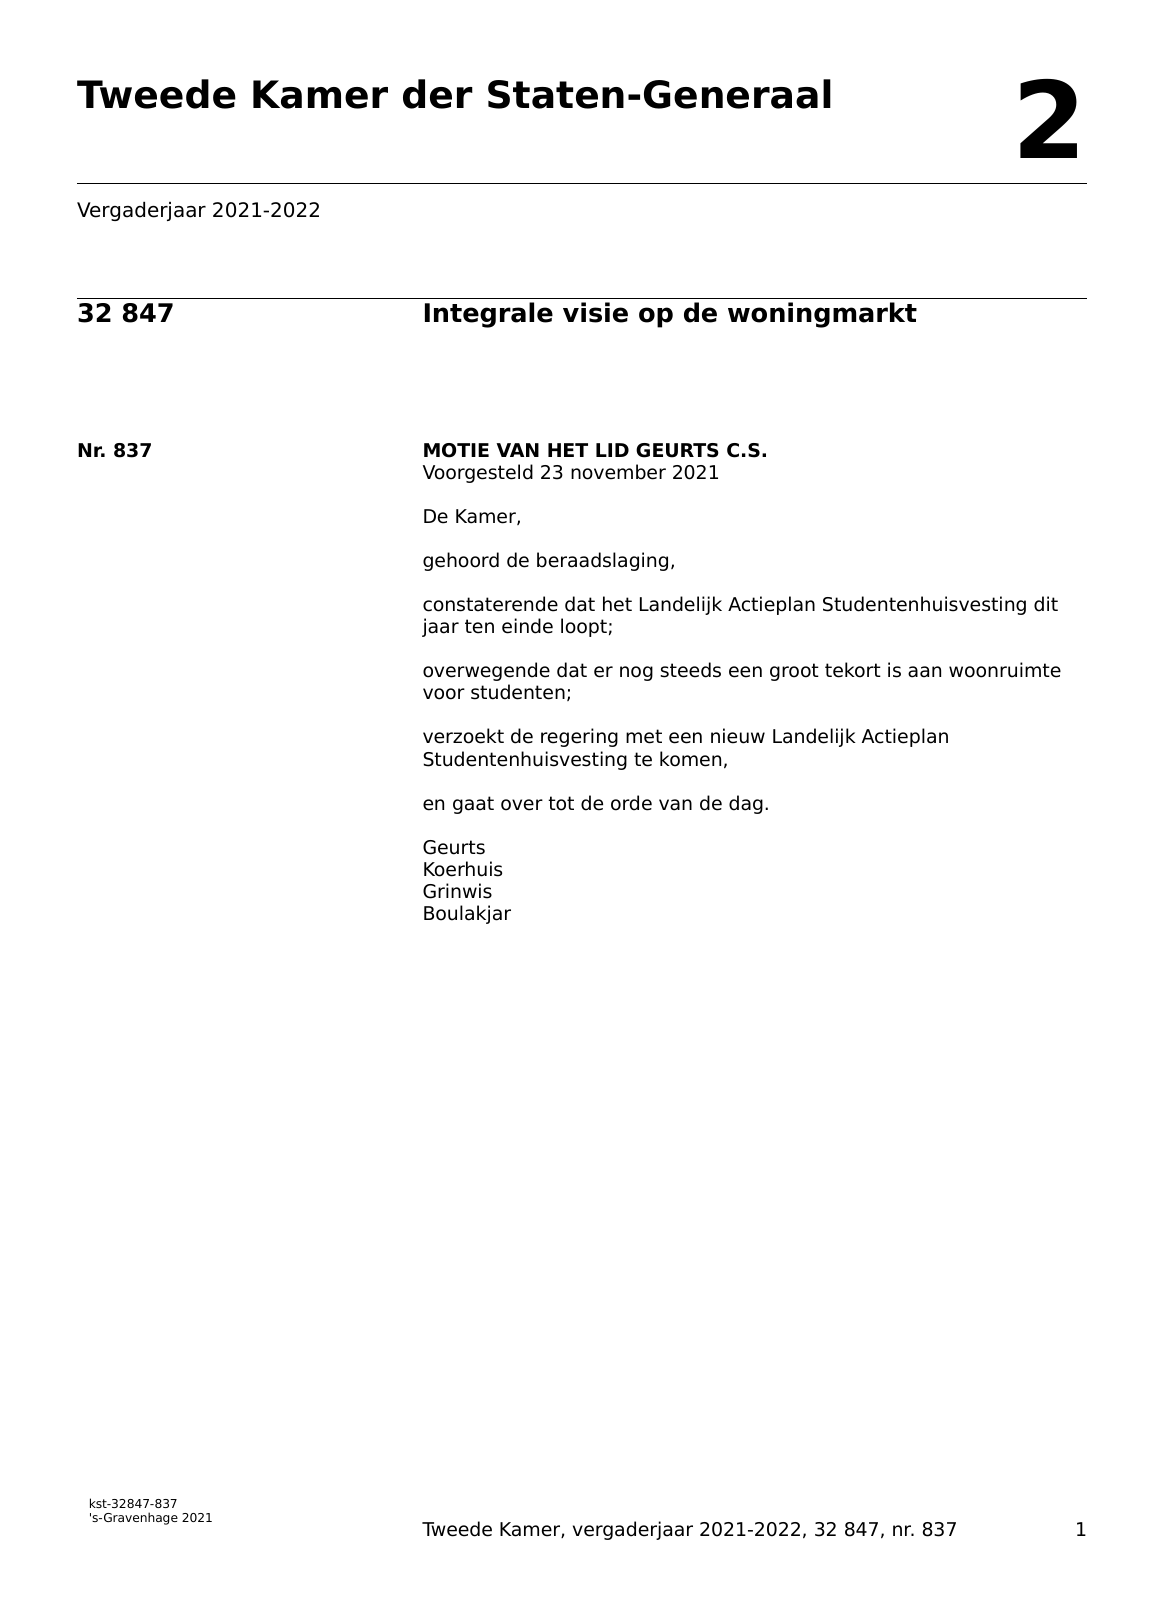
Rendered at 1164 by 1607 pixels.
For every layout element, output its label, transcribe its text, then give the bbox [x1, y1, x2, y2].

text Boulakjar [422, 903, 1087, 925]
text gehoord de beraadslaging, [422, 550, 1087, 572]
text Koerhuis [422, 859, 1087, 881]
text verzoekt de regering met een nieuw Landelijk Actieplan Studentenhuisvesting te komen, [422, 726, 1087, 770]
text en gaat over tot de orde van de dag. [422, 793, 1087, 814]
text kst-32847-837 [88, 1497, 323, 1511]
subtitle Nr. 837 MOTIE VAN HET LID GEURTS C.S. [77, 440, 1087, 462]
subtitle 32 847 Integrale visie op de woningmarkt [77, 299, 1087, 329]
text constaterende dat het Landelijk Actieplan Studentenhuisvesting dit jaar ten einde loopt; [422, 594, 1087, 638]
table_header Tweede Kamer der Staten-Generaal [77, 59, 886, 183]
table_header 2 [886, 59, 1087, 183]
text overwegende dat er nog steeds een groot tekort is aan woonruimte voor studenten; [422, 660, 1087, 704]
text Geurts [422, 837, 1087, 859]
text De Kamer, [422, 506, 1087, 528]
table_cell Vergaderjaar 2021-2022 [77, 184, 1087, 298]
text Grinwis [422, 881, 1087, 903]
text 's-Gravenhage 2021 [88, 1511, 323, 1525]
text Voorgesteld 23 november 2021 [422, 462, 1087, 484]
